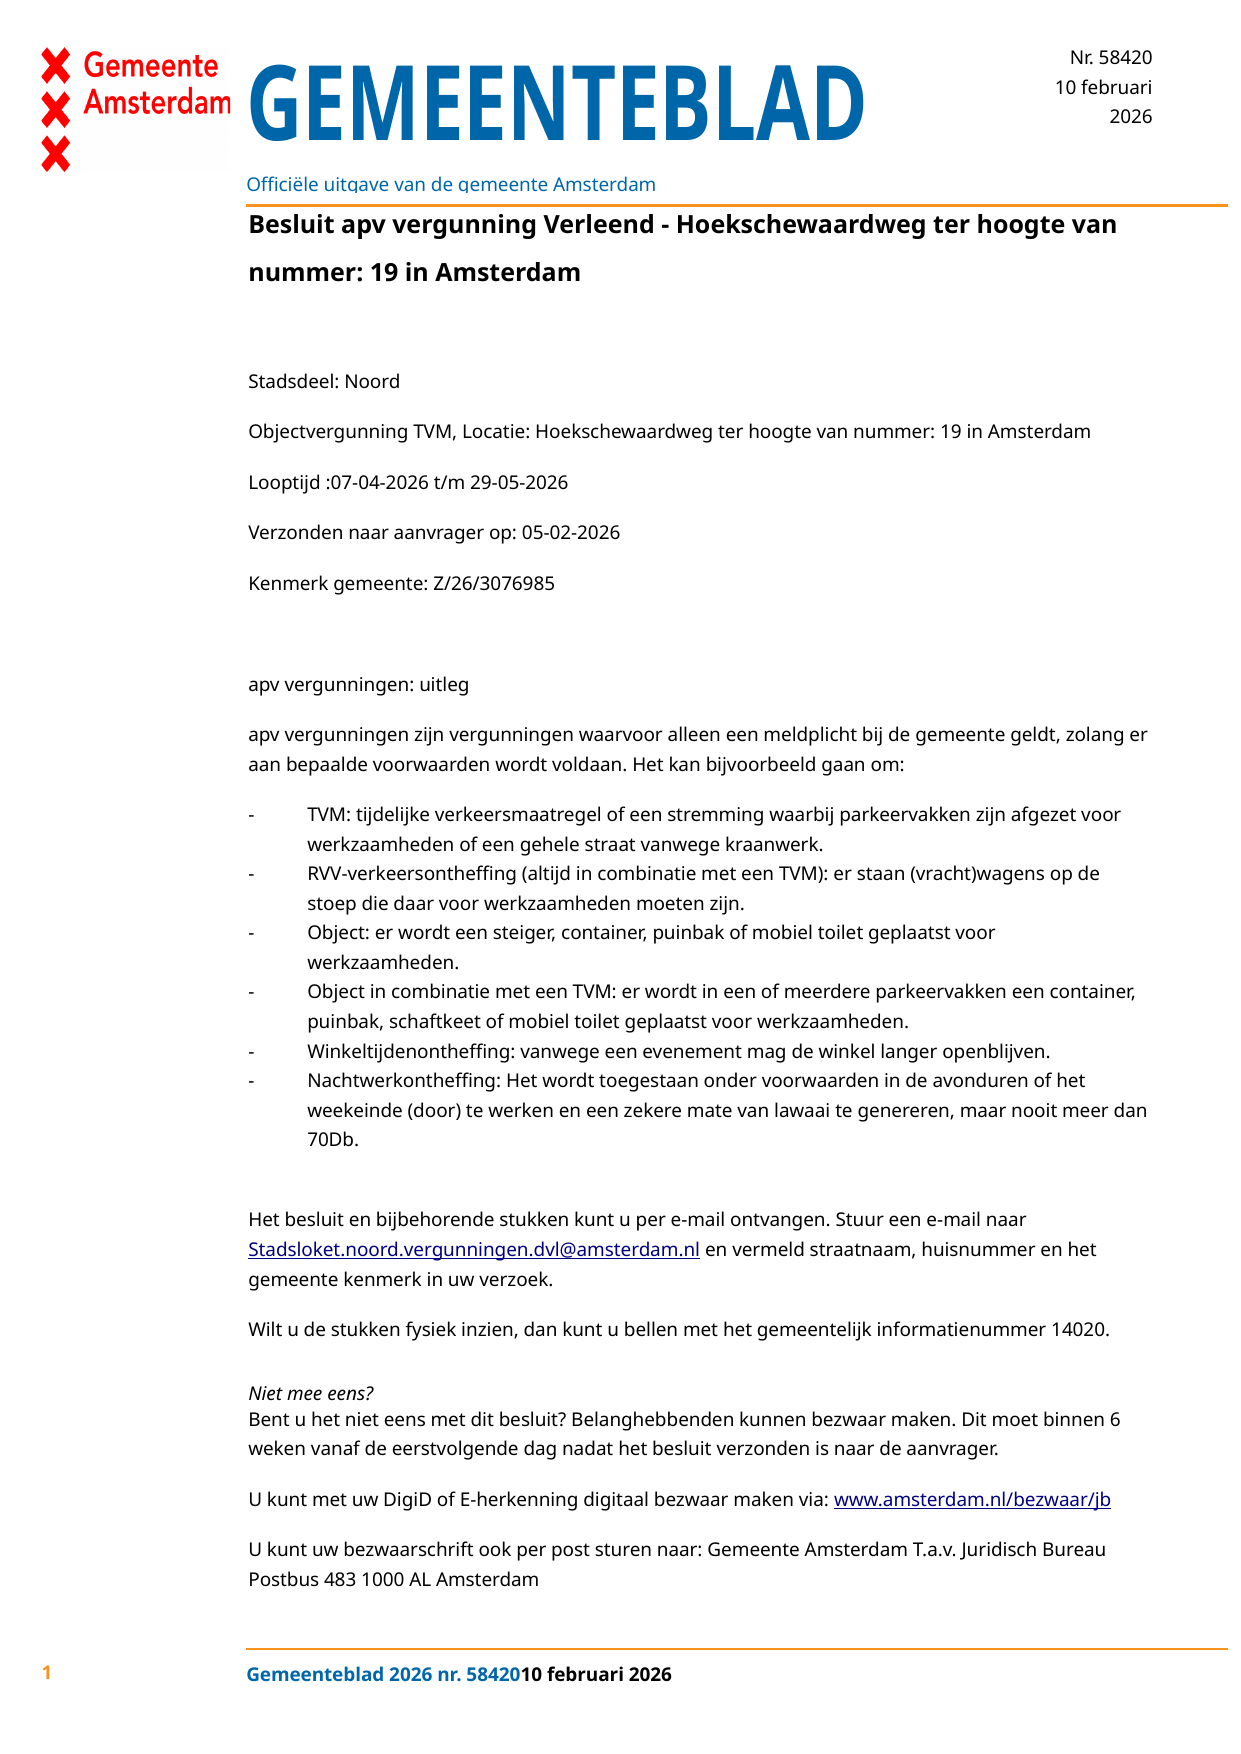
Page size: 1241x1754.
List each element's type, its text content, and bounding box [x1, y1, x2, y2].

text U kunt uw bezwaarschrift ook per post sturen naar: Gemeente Amsterdam T.a.v. Juridisch Bureau Postbus 483 1000 AL Amsterdam [248, 1536, 1152, 1592]
list TVM: tijdelijke verkeersmaatregel of een stremming waarbij parkeervakken zijn afgezet voor werkzaamheden of een gehele straat vanwege kraanwerk. [248, 801, 1152, 857]
text apv vergunningen zijn vergunningen waarvoor alleen een meldplicht bij de gemeente geldt, zolang er aan bepaalde voorwaarden wordt voldaan. Het kan bijvoorbeeld gaan om: [248, 721, 1152, 777]
text apv vergunningen: uitleg [248, 671, 1152, 697]
list Winkeltijdenontheffing: vanwege een evenement mag de winkel langer openblijven. [248, 1038, 1152, 1064]
text U kunt met uw DigiD of E-herkenning digitaal bezwaar maken via: www.amsterdam.nl/bezwaar/jb [248, 1486, 1152, 1512]
list Object: er wordt een steiger, container, puinbak of mobiel toilet geplaatst voor werkzaamheden. [248, 919, 1152, 975]
list Nachtwerkontheffing: Het wordt toegestaan onder voorwaarden in de avonduren of het weekeinde (door) te werken en een zekere mate van lawaai te genereren, maar nooit meer dan 70Db. [248, 1067, 1152, 1152]
text Kenmerk gemeente: Z/26/3076985 [248, 570, 1152, 596]
text Stadsdeel: Noord [248, 368, 1152, 394]
text Het besluit en bijbehorende stukken kunt u per e-mail ontvangen. Stuur een e-mail naar Stadsloket.noord.vergunningen.dvl@amsterdam.nl en vermeld straatnaam, huisnummer en het gemeente kenmerk in uw verzoek. [248, 1207, 1152, 1292]
list Object in combinatie met een TVM: er wordt in een of meerdere parkeervakken een container, puinbak, schaftkeet of mobiel toilet geplaatst voor werkzaamheden. [248, 979, 1152, 1034]
text Looptijd :07-04-2026 t/m 29-05-2026 [248, 469, 1152, 495]
list RVV-verkeersontheffing (altijd in combinatie met een TVM): er staan (vracht)wagens op de stoep die daar voor werkzaamheden moeten zijn. [248, 860, 1152, 916]
text Objectvergunning TVM, Locatie: Hoekschewaardweg ter hoogte van nummer: 19 in Amsterdam [248, 419, 1152, 444]
text Niet mee eens? [248, 1380, 1152, 1406]
text Bent u het niet eens met dit besluit? Belanghebbenden kunnen bezwaar maken. Dit moet binnen 6 weken vanaf de eerstvolgende dag nadat het besluit verzonden is naar de aanvrager. [248, 1406, 1152, 1461]
text Besluit apv vergunning Verleend - Hoekschewaardweg ter hoogte van nummer: 19 in Amsterdam [248, 207, 1152, 288]
picture [41, 47, 231, 172]
text Wilt u de stukken fysiek inzien, dan kunt u bellen met het gemeentelijk informatienummer 14020. [248, 1316, 1152, 1342]
text Verzonden naar aanvrager op: 05-02-2026 [248, 519, 1152, 545]
